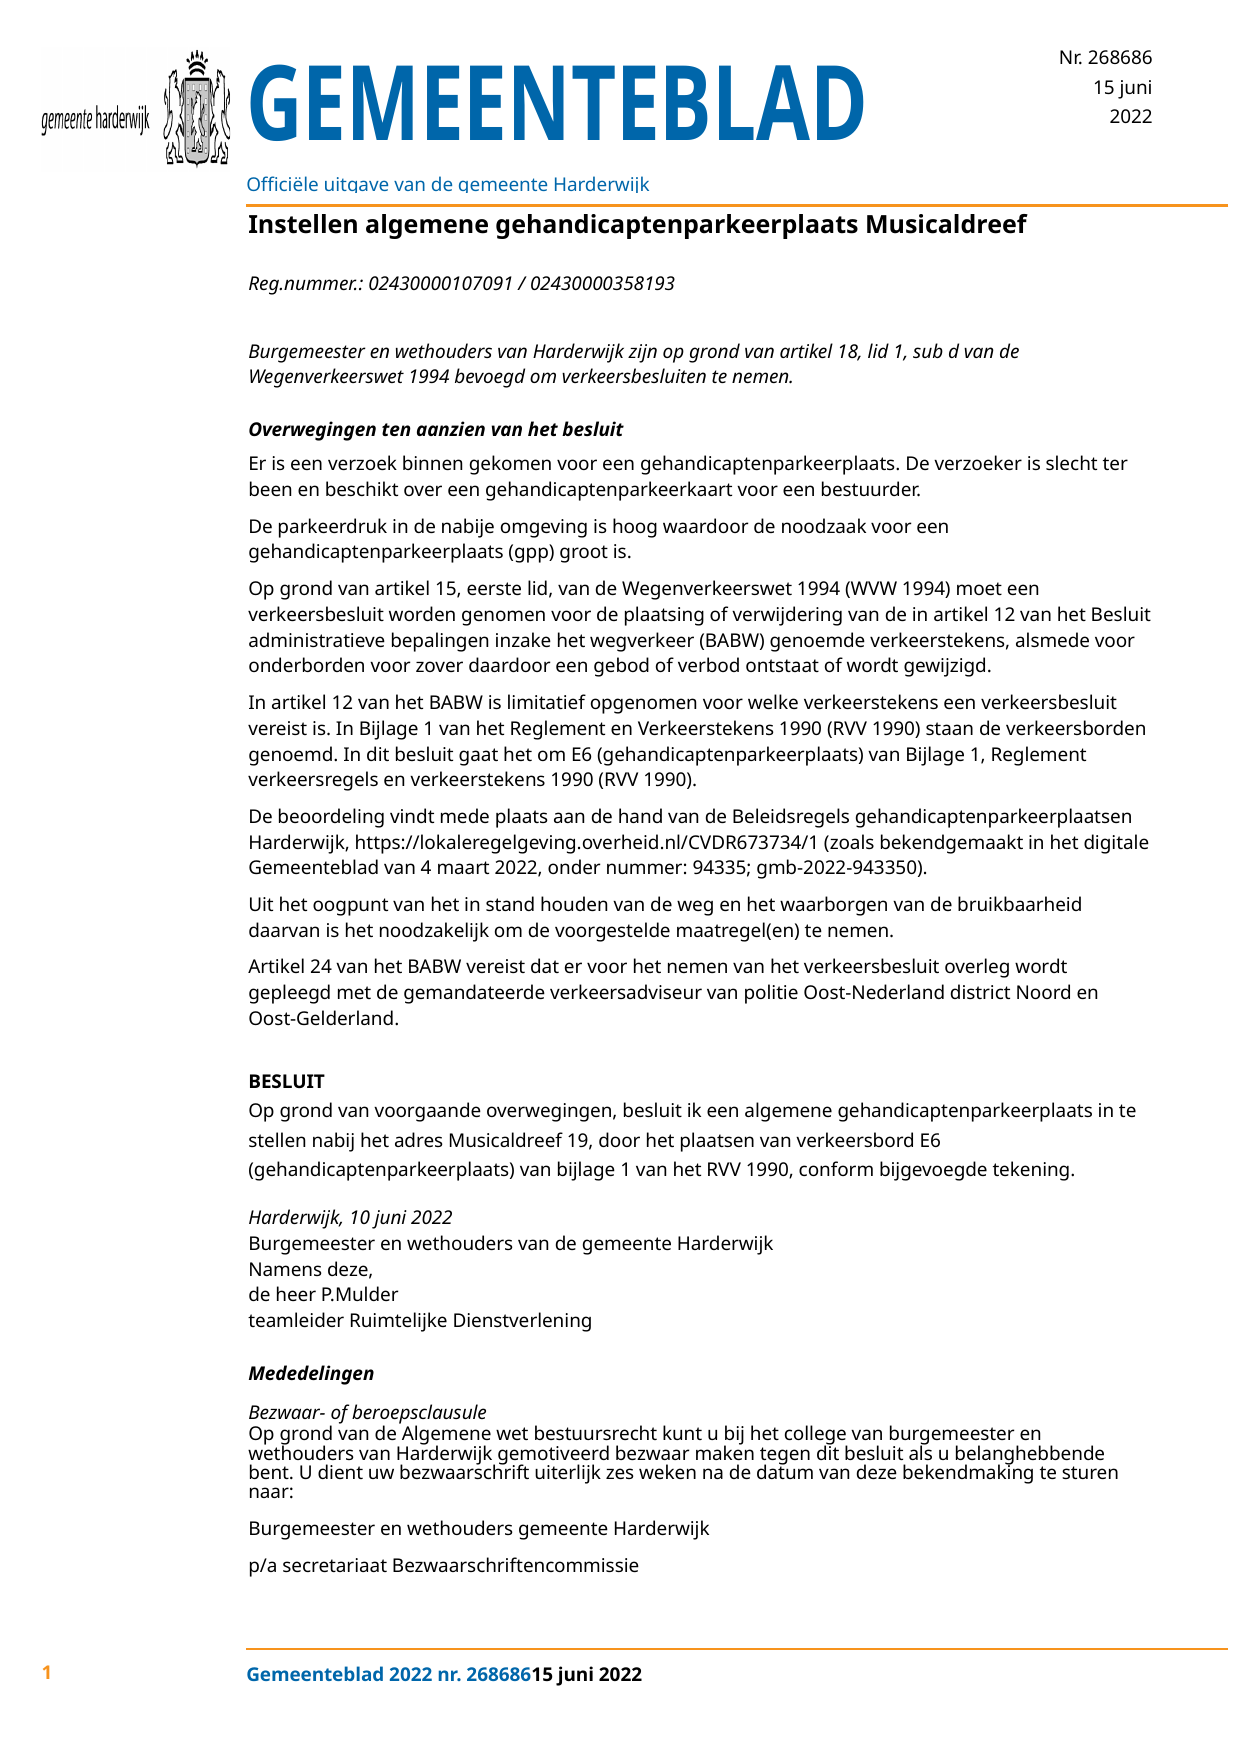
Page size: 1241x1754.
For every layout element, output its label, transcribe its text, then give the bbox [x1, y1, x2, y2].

picture [41, 47, 231, 172]
text de heer P.Mulder [248, 1282, 1152, 1307]
text Overwegingen ten aanzien van het besluit [248, 417, 1152, 442]
text Op grond van de Algemene wet bestuursrecht kunt u bij het college van burgemeester en wethouders van Harderwijk gemotiveerd bezwaar maken tegen dit besluit als u belanghebbende bent. U dient uw bezwaarschrift uiterlijk zes weken na de datum van deze bekendmaking te sturen naar: [248, 1425, 1152, 1502]
text De parkeerdruk in de nabije omgeving is hoog waardoor de noodzaak voor een gehandicaptenparkeerplaats (gpp) groot is. [248, 513, 1152, 564]
text Reg.nummer.: 02430000107091 / 02430000358193 [248, 270, 1152, 296]
text BESLUIT [248, 1068, 1152, 1093]
text Burgemeester en wethouders van de gemeente Harderwijk [248, 1230, 1152, 1256]
text De beoordeling vindt mede plaats aan de hand van de Beleidsregels gehandicaptenparkeerplaatsen Harderwijk, https://lokaleregelgeving.overheid.nl/CVDR673734/1 (zoals bekendgemaakt in het digitale Gemeenteblad van 4 maart 2022, onder nummer: 94335; gmb-2022-943350). [248, 803, 1152, 880]
text Burgemeester en wethouders gemeente Harderwijk [248, 1520, 1152, 1539]
text p/a secretariaat Bezwaarschriftencommissie [248, 1557, 1152, 1576]
text Er is een verzoek binnen gekomen voor een gehandicaptenparkeerplaats. De verzoeker is slecht ter been en beschikt over een gehandicaptenparkeerkaart voor een bestuurder. [248, 451, 1152, 502]
text Bezwaar- of beroepsclausule [248, 1399, 1152, 1425]
text Uit het oogpunt van het in stand houden van de weg en het waarborgen van de bruikbaarheid daarvan is het noodzakelijk om de voorgestelde maatregel(en) te nemen. [248, 891, 1152, 943]
text Burgemeester en wethouders van Harderwijk zijn op grond van artikel 18, lid 1, sub d van de Wegenverkeerswet 1994 bevoegd om verkeersbesluiten te nemen. [248, 338, 1152, 389]
text Namens deze, [248, 1256, 1152, 1282]
text Mededelingen [248, 1360, 1152, 1386]
text Op grond van artikel 15, eerste lid, van de Wegenverkeerswet 1994 (WVW 1994) moet een verkeersbesluit worden genomen voor de plaatsing of verwijdering van de in artikel 12 van het Besluit administratieve bepalingen inzake het wegverkeer (BABW) genoemde verkeerstekens, alsmede voor onderborden voor zover daardoor een gebod of verbod ontstaat of wordt gewijzigd. [248, 575, 1152, 678]
text Instellen algemene gehandicaptenparkeerplaats Musicaldreef [248, 207, 1152, 241]
text Harderwijk, 10 juni 2022 [248, 1204, 1152, 1230]
text In artikel 12 van het BABW is limitatief opgenomen voor welke verkeerstekens een verkeersbesluit vereist is. In Bijlage 1 van het Reglement en Verkeerstekens 1990 (RVV 1990) staan de verkeersborden genoemd. In dit besluit gaat het om E6 (gehandicaptenparkeerplaats) van Bijlage 1, Reglement verkeersregels en verkeerstekens 1990 (RVV 1990). [248, 689, 1152, 792]
text teamleider Ruimtelijke Dienstverlening [248, 1307, 1152, 1333]
text Op grond van voorgaande overwegingen, besluit ik een algemene gehandicaptenparkeerplaats in te stellen nabij het adres Musicaldreef 19, door het plaatsen van verkeersbord E6 (gehandicaptenparkeerplaats) van bijlage 1 van het RVV 1990, conform bijgevoegde tekening. [248, 1097, 1152, 1182]
text Artikel 24 van het BABW vereist dat er voor het nemen van het verkeersbesluit overleg wordt gepleegd met de gemandateerde verkeersadviseur van politie Oost-Nederland district Noord en Oost-Gelderland. [248, 954, 1152, 1031]
